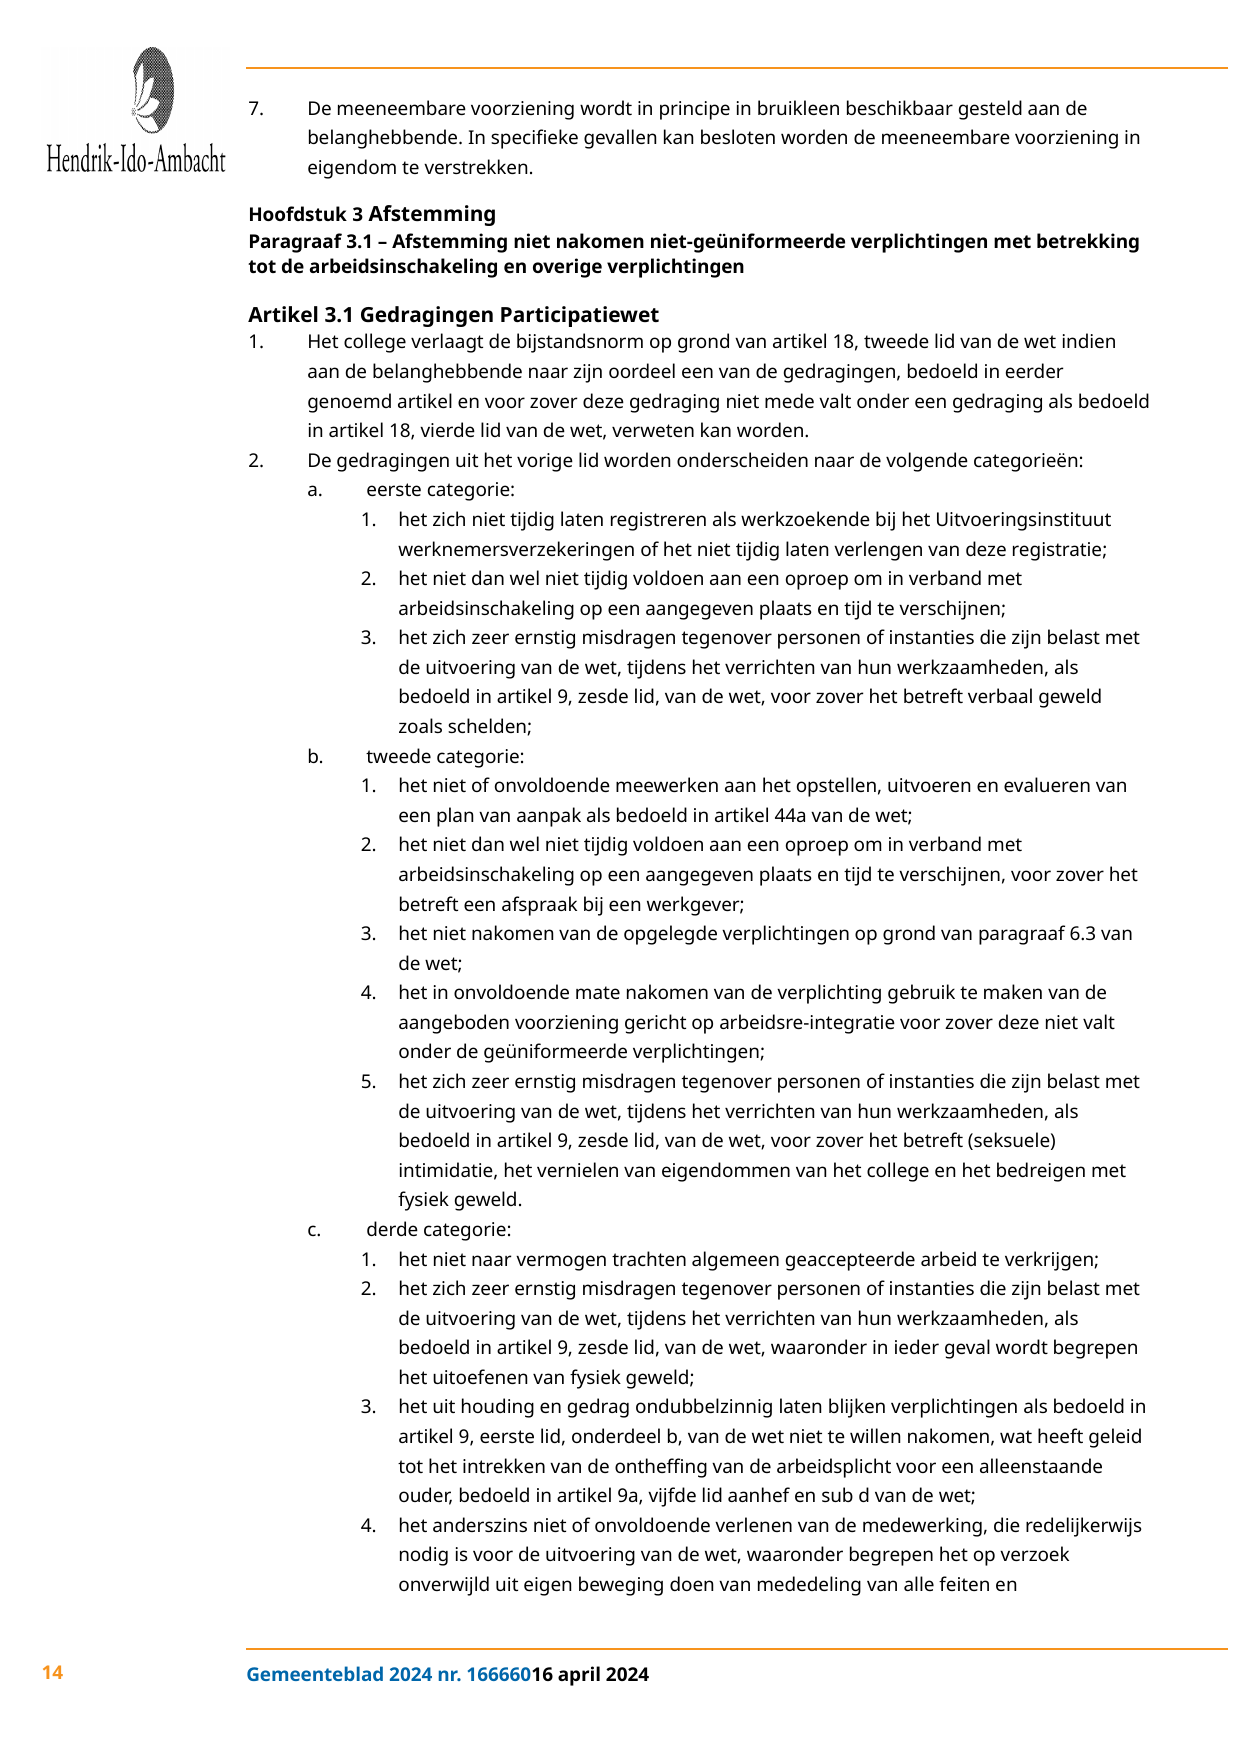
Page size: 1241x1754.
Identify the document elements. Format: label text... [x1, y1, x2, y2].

list Het college verlaagt de bijstandsnorm op grond van artikel 18, tweede lid van de wet indien aan de belanghebbende naar zijn oordeel een van de gedragingen, bedoeld in eerder genoemd artikel en voor zover deze gedraging niet mede valt onder een gedraging als bedoeld in artikel 18, vierde lid van de wet, verweten kan worden. [248, 329, 1152, 443]
list derde categorie: [307, 1216, 1152, 1242]
list het niet dan wel niet tijdig voldoen aan een oproep om in verband met arbeidsinschakeling op een aangegeven plaats en tijd te verschijnen; [361, 565, 1152, 621]
list het niet of onvoldoende meewerken aan het opstellen, uitvoeren en evalueren van een plan van aanpak als bedoeld in artikel 44a van de wet; [361, 772, 1152, 828]
text Hoofdstuk 3 Afstemming [248, 199, 1152, 228]
list tweede categorie: [307, 743, 1152, 769]
list eerste categorie: [307, 477, 1152, 502]
list De meeneembare voorziening wordt in principe in bruikleen beschikbaar gesteld aan de belanghebbende. In specifieke gevallen kan besloten worden de meeneembare voorziening in eigendom te verstrekken. [248, 95, 1152, 180]
text Artikel 3.1 Gedragingen Participatiewet [248, 300, 1152, 329]
picture [41, 47, 231, 172]
list het uit houding en gedrag ondubbelzinnig laten blijken verplichtingen als bedoeld in artikel 9, eerste lid, onderdeel b, van de wet niet te willen nakomen, wat heeft geleid tot het intrekken van de ontheffing van de arbeidsplicht voor een alleenstaande ouder, bedoeld in artikel 9a, vijfde lid aanhef en sub d van de wet; [361, 1394, 1152, 1508]
text Paragraaf 3.1 – Afstemming niet nakomen niet-geüniformeerde verplichtingen met betrekking tot de arbeidsinschakeling en overige verplichtingen [248, 228, 1152, 279]
list het zich niet tijdig laten registreren als werkzoekende bij het Uitvoeringsinstituut werknemersverzekeringen of het niet tijdig laten verlengen van deze registratie; [361, 506, 1152, 562]
list het niet naar vermogen trachten algemeen geaccepteerde arbeid te verkrijgen; [361, 1246, 1152, 1272]
list het niet dan wel niet tijdig voldoen aan een oproep om in verband met arbeidsinschakeling op een aangegeven plaats en tijd te verschijnen, voor zover het betreft een afspraak bij een werkgever; [361, 832, 1152, 917]
list het niet nakomen van de opgelegde verplichtingen op grond van paragraaf 6.3 van de wet; [361, 920, 1152, 976]
list De gedragingen uit het vorige lid worden onderscheiden naar de volgende categorieën: [248, 447, 1152, 473]
list het zich zeer ernstig misdragen tegenover personen of instanties die zijn belast met de uitvoering van de wet, tijdens het verrichten van hun werkzaamheden, als bedoeld in artikel 9, zesde lid, van de wet, voor zover het betreft (seksuele) intimidatie, het vernielen van eigendommen van het college en het bedreigen met fysiek geweld. [361, 1068, 1152, 1212]
list het in onvoldoende mate nakomen van de verplichting gebruik te maken van de aangeboden voorziening gericht op arbeidsre-integratie voor zover deze niet valt onder de geüniformeerde verplichtingen; [361, 979, 1152, 1064]
list het anderszins niet of onvoldoende verlenen van de medewerking, die redelijkerwijs nodig is voor de uitvoering van de wet, waaronder begrepen het op verzoek onverwijld uit eigen beweging doen van mededeling van alle feiten en [361, 1512, 1152, 1597]
list het zich zeer ernstig misdragen tegenover personen of instanties die zijn belast met de uitvoering van de wet, tijdens het verrichten van hun werkzaamheden, als bedoeld in artikel 9, zesde lid, van de wet, waaronder in ieder geval wordt begrepen het uitoefenen van fysiek geweld; [361, 1275, 1152, 1390]
list het zich zeer ernstig misdragen tegenover personen of instanties die zijn belast met de uitvoering van de wet, tijdens het verrichten van hun werkzaamheden, als bedoeld in artikel 9, zesde lid, van de wet, voor zover het betreft verbaal geweld zoals schelden; [361, 624, 1152, 739]
